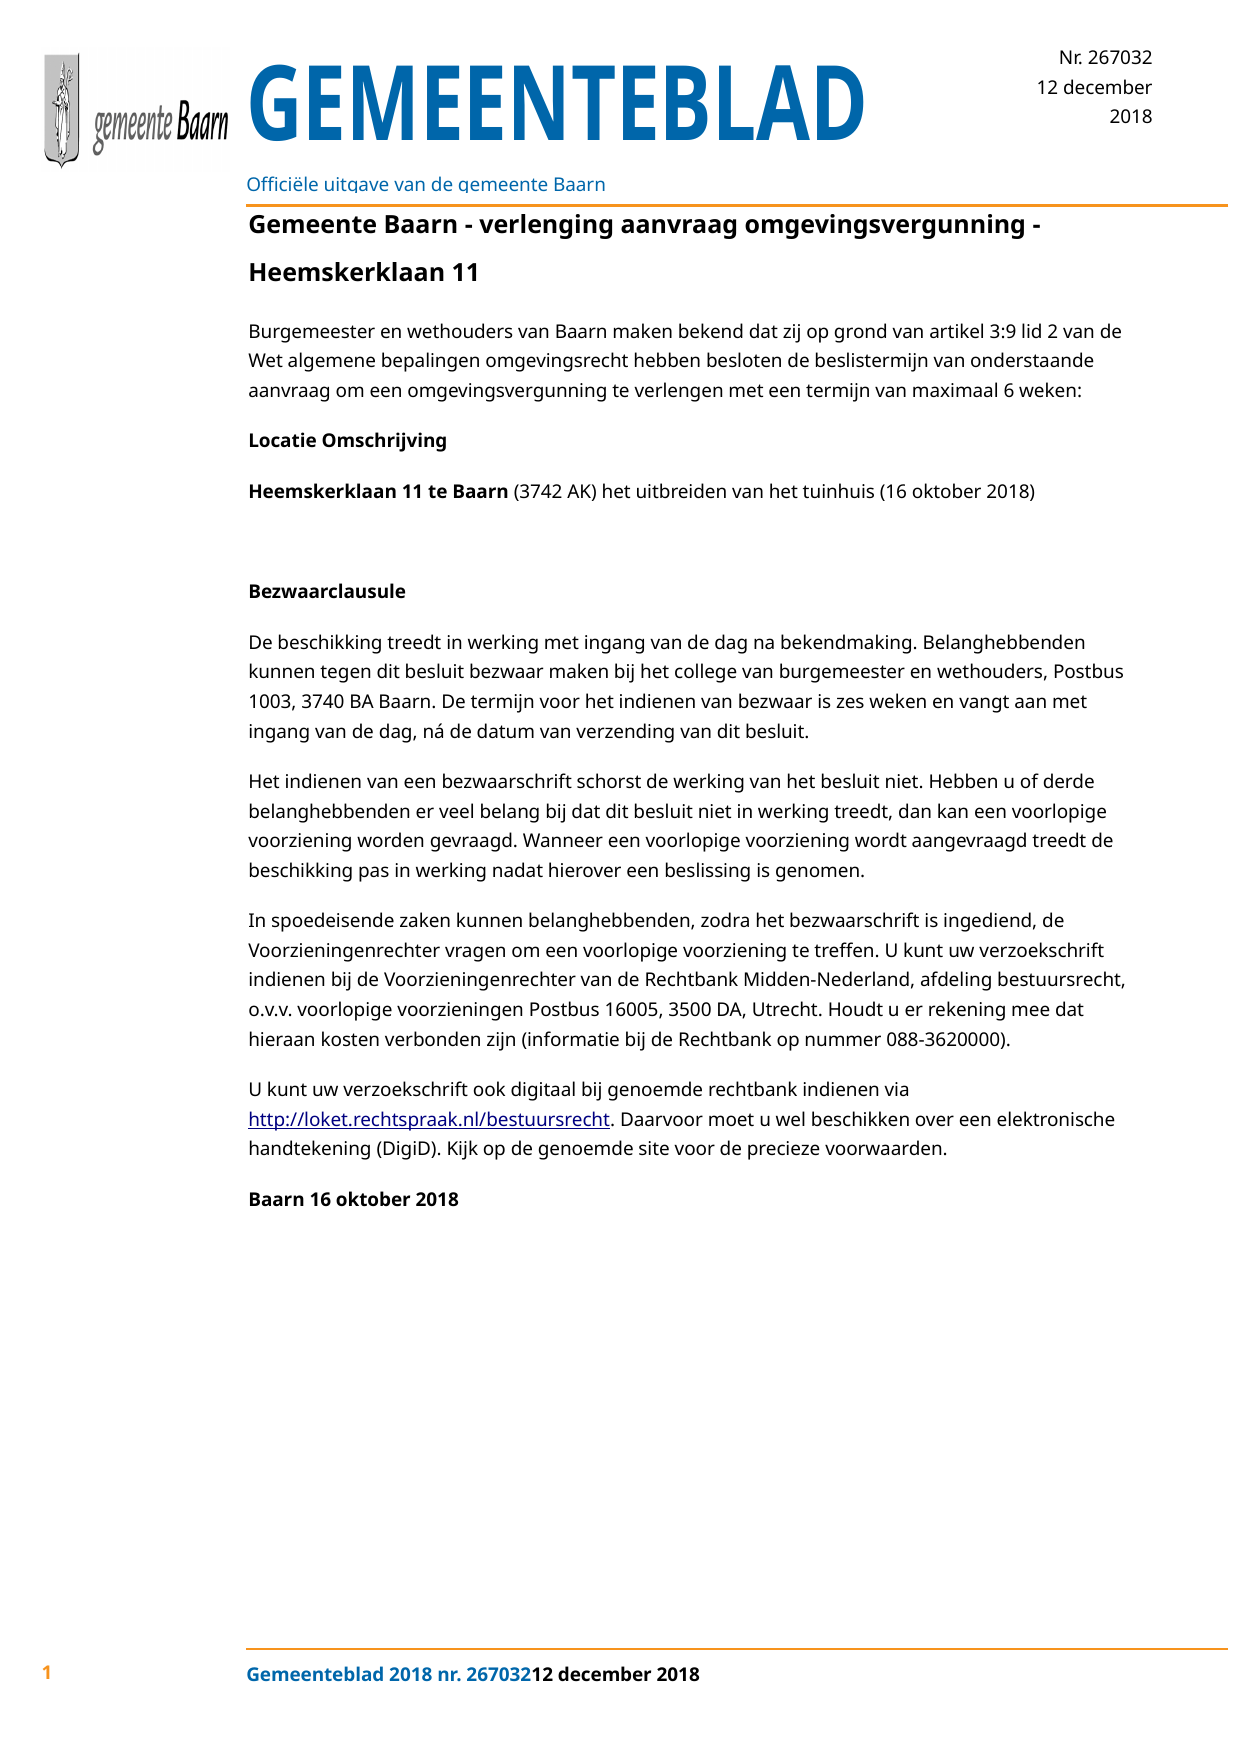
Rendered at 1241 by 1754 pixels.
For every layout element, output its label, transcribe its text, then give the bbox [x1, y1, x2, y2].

text Burgemeester en wethouders van Baarn maken bekend dat zij op grond van artikel 3:9 lid 2 van de Wet algemene bepalingen omgevingsrecht hebben besloten de beslistermijn van onderstaande aanvraag om een omgevingsvergunning te verlengen met een termijn van maximaal 6 weken: [248, 318, 1152, 403]
text In spoedeisende zaken kunnen belanghebbenden, zodra het bezwaarschrift is ingediend, de Voorzieningenrechter vragen om een voorlopige voorziening te treffen. U kunt uw verzoekschrift indienen bij de Voorzieningenrechter van de Rechtbank Midden-Nederland, afdeling bestuursrecht, o.v.v. voorlopige voorzieningen Postbus 16005, 3500 DA, Utrecht. Houdt u er rekening mee dat hieraan kosten verbonden zijn (informatie bij de Rechtbank op nummer 088-3620000). [248, 907, 1152, 1052]
text Heemskerklaan 11 te Baarn (3742 AK) het uitbreiden van het tuinhuis (16 oktober 2018) [248, 478, 1152, 504]
text De beschikking treedt in werking met ingang van de dag na bekendmaking. Belanghebbenden kunnen tegen dit besluit bezwaar maken bij het college van burgemeester en wethouders, Postbus 1003, 3740 BA Baarn. De termijn voor het indienen van bezwaar is zes weken en vangt aan met ingang van de dag, ná de datum van verzending van dit besluit. [248, 629, 1152, 744]
text Bezwaarclausule [248, 579, 1152, 604]
text Gemeente Baarn - verlenging aanvraag omgevingsvergunning - Heemskerklaan 11 [248, 207, 1152, 288]
text U kunt uw verzoekschrift ook digitaal bij genoemde rechtbank indienen via http://loket.rechtspraak.nl/bestuursrecht. Daarvoor moet u wel beschikken over een elektronische handtekening (DigiD). Kijk op de genoemde site voor de precieze voorwaarden. [248, 1076, 1152, 1161]
text Het indienen van een bezwaarschrift schorst de werking van het besluit niet. Hebben u of derde belanghebbenden er veel belang bij dat dit besluit niet in werking treedt, dan kan een voorlopige voorziening worden gevraagd. Wanneer een voorlopige voorziening wordt aangevraagd treedt de beschikking pas in werking nadat hierover een beslissing is genomen. [248, 768, 1152, 883]
text Locatie Omschrijving [248, 427, 1152, 453]
picture [41, 47, 231, 172]
text Baarn 16 oktober 2018 [248, 1186, 1152, 1212]
